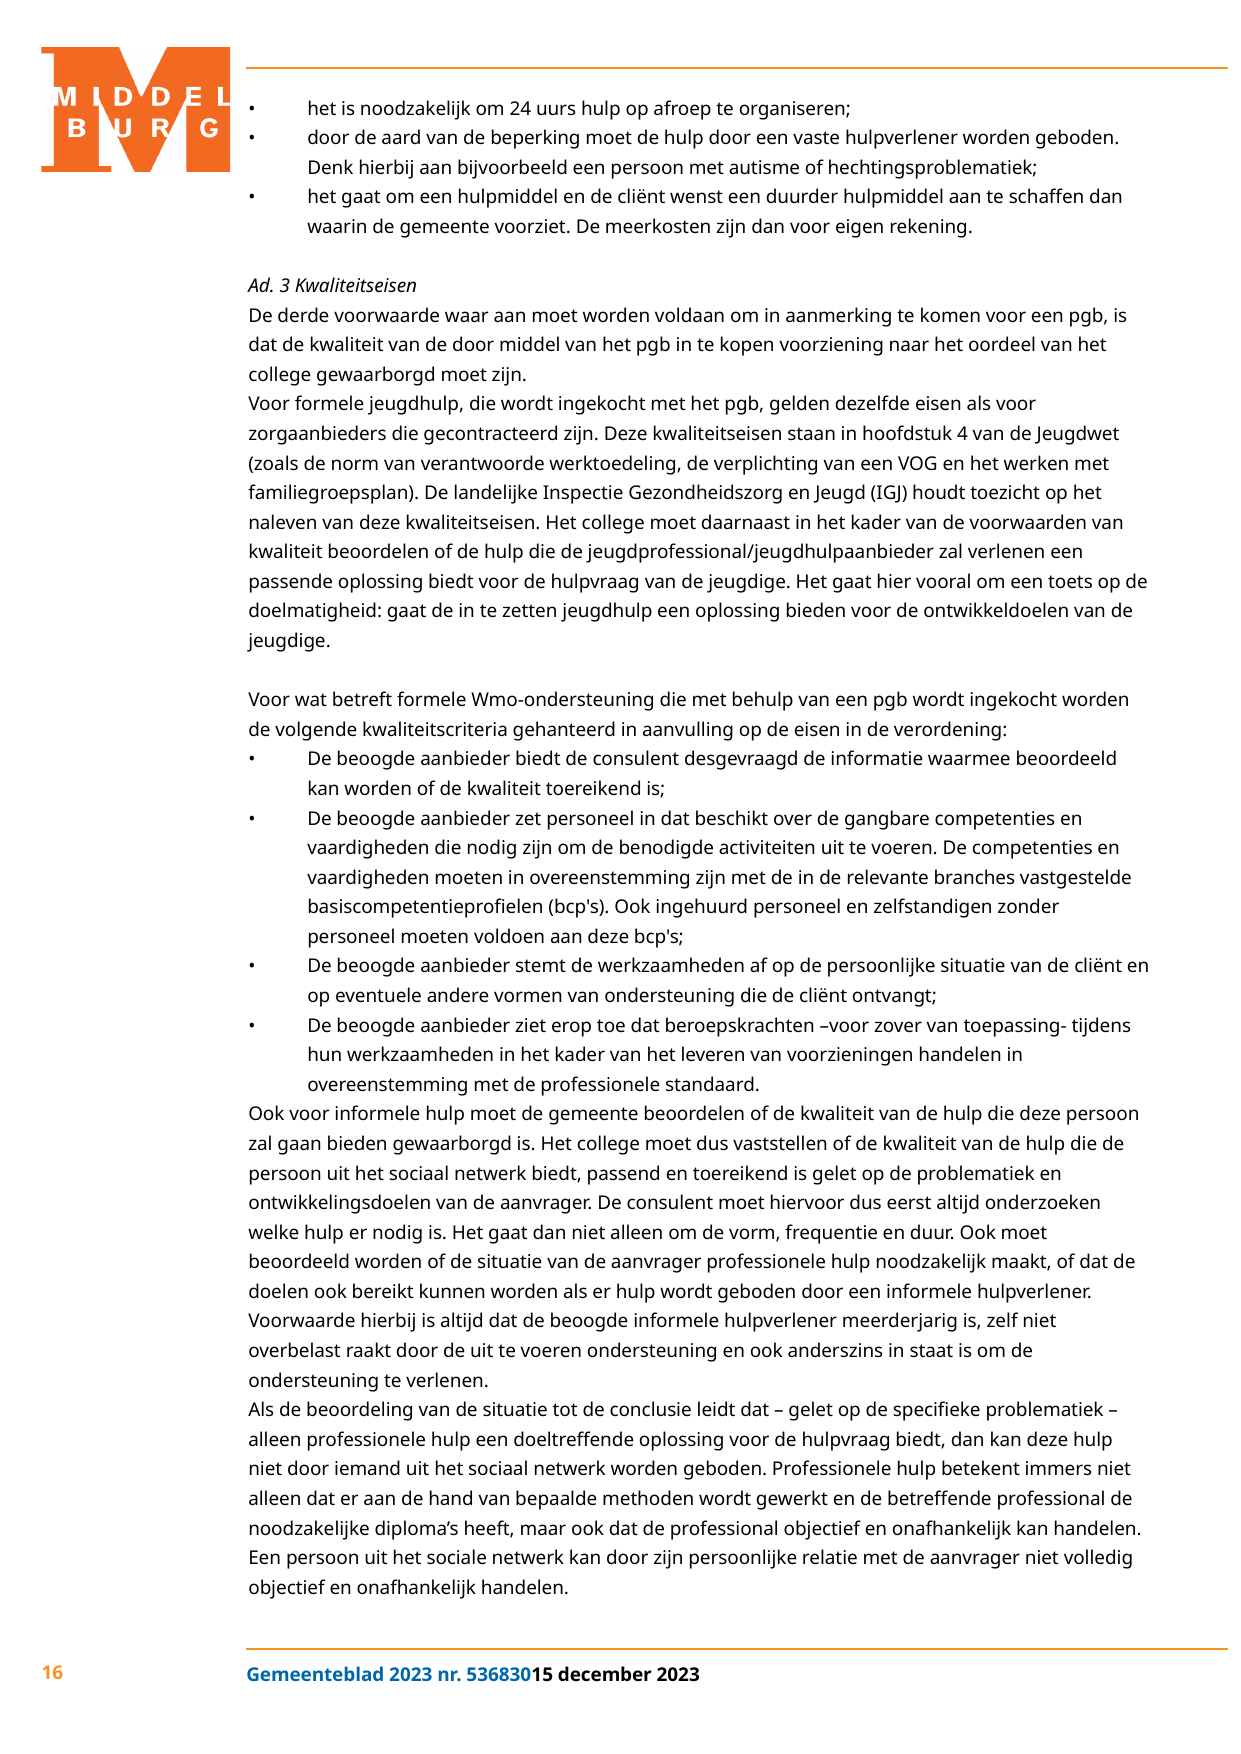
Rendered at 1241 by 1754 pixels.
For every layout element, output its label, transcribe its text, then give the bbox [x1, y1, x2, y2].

picture [41, 47, 231, 172]
text De derde voorwaarde waar aan moet worden voldaan om in aanmerking te komen voor een pgb, is dat de kwaliteit van de door middel van het pgb in te kopen voorziening naar het oordeel van het college gewaarborgd moet zijn. [248, 302, 1152, 387]
list De beoogde aanbieder stemt de werkzaamheden af op de persoonlijke situatie van de cliënt en op eventuele andere vormen van ondersteuning die de cliënt ontvangt; [248, 953, 1152, 1008]
text Voor formele jeugdhulp, die wordt ingekocht met het pgb, gelden dezelfde eisen als voor zorgaanbieders die gecontracteerd zijn. Deze kwaliteitseisen staan in hoofdstuk 4 van de Jeugdwet (zoals de norm van verantwoorde werktoedeling, de verplichting van een VOG en het werken met familiegroepsplan). De landelijke Inspectie Gezondheidszorg en Jeugd (IGJ) houdt toezicht op het naleven van deze kwaliteitseisen. Het college moet daarnaast in het kader van de voorwaarden van kwaliteit beoordelen of de hulp die de jeugdprofessional/jeugdhulpaanbieder zal verlenen een passende oplossing biedt voor de hulpvraag van de jeugdige. Het gaat hier vooral om een toets op de doelmatigheid: gaat de in te zetten jeugdhulp een oplossing bieden voor de ontwikkeldoelen van de jeugdige. [248, 391, 1152, 653]
text Ad. 3 Kwaliteitseisen [248, 272, 1152, 298]
list De beoogde aanbieder biedt de consulent desgevraagd de informatie waarmee beoordeeld kan worden of de kwaliteit toereikend is; [248, 746, 1152, 801]
list het is noodzakelijk om 24 uurs hulp op afroep te organiseren; [248, 95, 1152, 121]
list De beoogde aanbieder ziet erop toe dat beroepskrachten –voor zover van toepassing- tijdens hun werkzaamheden in het kader van het leveren van voorzieningen handelen in overeenstemming met de professionele standaard. [248, 1012, 1152, 1097]
text Als de beoordeling van de situatie tot de conclusie leidt dat – gelet op de specifieke problematiek – alleen professionele hulp een doeltreffende oplossing voor de hulpvraag biedt, dan kan deze hulp niet door iemand uit het sociaal netwerk worden geboden. Professionele hulp betekent immers niet alleen dat er aan de hand van bepaalde methoden wordt gewerkt en de betreffende professional de noodzakelijke diploma’s heeft, maar ook dat de professional objectief en onafhankelijk kan handelen. Een persoon uit het sociale netwerk kan door zijn persoonlijke relatie met de aanvrager niet volledig objectief en onafhankelijk handelen. [248, 1396, 1152, 1600]
list door de aard van de beperking moet de hulp door een vaste hulpverlener worden geboden. Denk hierbij aan bijvoorbeeld een persoon met autisme of hechtingsproblematiek; [248, 124, 1152, 180]
text Ook voor informele hulp moet de gemeente beoordelen of de kwaliteit van de hulp die deze persoon zal gaan bieden gewaarborgd is. Het college moet dus vaststellen of de kwaliteit van de hulp die de persoon uit het sociaal netwerk biedt, passend en toereikend is gelet op de problematiek en ontwikkelingsdoelen van de aanvrager. De consulent moet hiervoor dus eerst altijd onderzoeken welke hulp er nodig is. Het gaat dan niet alleen om de vorm, frequentie en duur. Ook moet beoordeeld worden of de situatie van de aanvrager professionele hulp noodzakelijk maakt, of dat de doelen ook bereikt kunnen worden als er hulp wordt geboden door een informele hulpverlener. Voorwaarde hierbij is altijd dat de beoogde informele hulpverlener meerderjarig is, zelf niet overbelast raakt door de uit te voeren ondersteuning en ook anderszins in staat is om de ondersteuning te verlenen. [248, 1101, 1152, 1393]
list De beoogde aanbieder zet personeel in dat beschikt over de gangbare competenties en vaardigheden die nodig zijn om de benodigde activiteiten uit te voeren. De competenties en vaardigheden moeten in overeenstemming zijn met de in de relevante branches vastgestelde basiscompetentieprofielen (bcp's). Ook ingehuurd personeel en zelfstandigen zonder personeel moeten voldoen aan deze bcp's; [248, 805, 1152, 949]
text Voor wat betreft formele Wmo-ondersteuning die met behulp van een pgb wordt ingekocht worden de volgende kwaliteitscriteria gehanteerd in aanvulling op de eisen in de verordening: [248, 686, 1152, 742]
list het gaat om een hulpmiddel en de cliënt wenst een duurder hulpmiddel aan te schaffen dan waarin de gemeente voorziet. De meerkosten zijn dan voor eigen rekening. [248, 183, 1152, 239]
